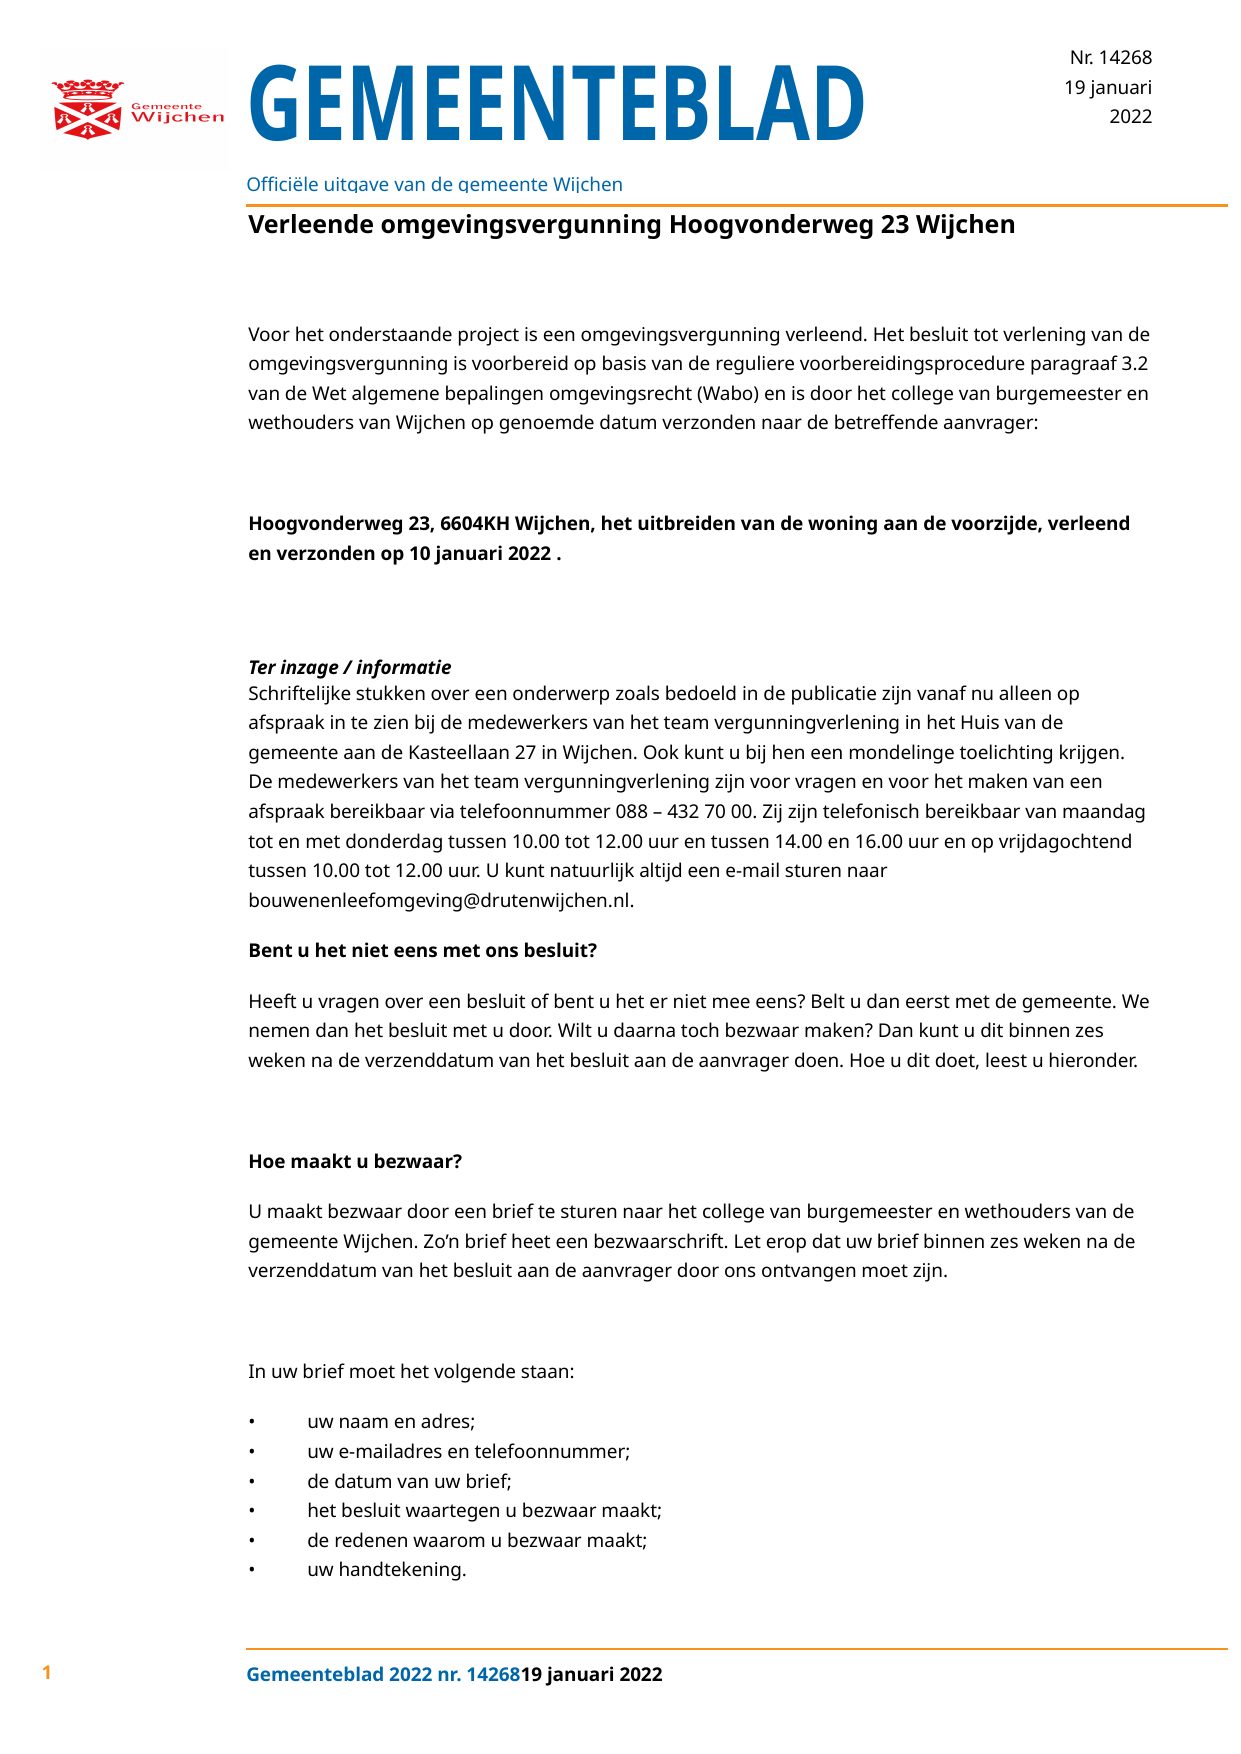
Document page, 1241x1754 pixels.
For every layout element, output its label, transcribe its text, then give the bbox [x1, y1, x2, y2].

list het besluit waartegen u bezwaar maakt; [248, 1497, 1152, 1523]
list uw naam en adres; [248, 1409, 1152, 1434]
text Hoogvonderweg 23, 6604KH Wijchen, het uitbreiden van de woning aan de voorzijde, verleend en verzonden op 10 januari 2022 . [248, 510, 1152, 566]
text Ter inzage / informatie [248, 654, 1152, 680]
list uw handtekening. [248, 1557, 1152, 1582]
list uw e-mailadres en telefoonnummer; [248, 1438, 1152, 1464]
text Schriftelijke stukken over een onderwerp zoals bedoeld in de publicatie zijn vanaf nu alleen op afspraak in te zien bij de medewerkers van het team vergunningverlening in het Huis van de gemeente aan de Kasteellaan 27 in Wijchen. Ook kunt u bij hen een mondelinge toelichting krijgen. De medewerkers van het team vergunningverlening zijn voor vragen en voor het maken van een afspraak bereikbaar via telefoonnummer 088 – 432 70 00. Zij zijn telefonisch bereikbaar van maandag tot en met donderdag tussen 10.00 tot 12.00 uur en tussen 14.00 en 16.00 uur en op vrijdagochtend tussen 10.00 tot 12.00 uur. U kunt natuurlijk altijd een e-mail sturen naar bouwenenleefomgeving@drutenwijchen.nl. [248, 680, 1152, 913]
list de redenen waarom u bezwaar maakt; [248, 1527, 1152, 1553]
text Bent u het niet eens met ons besluit? [248, 937, 1152, 963]
text In uw brief moet het volgende staan: [248, 1358, 1152, 1384]
text Verleende omgevingsvergunning Hoogvonderweg 23 Wijchen [248, 207, 1152, 241]
list de datum van uw brief; [248, 1468, 1152, 1494]
picture [41, 47, 231, 172]
text Voor het onderstaande project is een omgevingsvergunning verleend. Het besluit tot verlening van de omgevingsvergunning is voorbereid op basis van de reguliere voorbereidingsprocedure paragraaf 3.2 van de Wet algemene bepalingen omgevingsrecht (Wabo) en is door het college van burgemeester en wethouders van Wijchen op genoemde datum verzonden naar de betreffende aanvrager: [248, 321, 1152, 435]
text Hoe maakt u bezwaar? [248, 1148, 1152, 1174]
text U maakt bezwaar door een brief te sturen naar het college van burgemeester en wethouders van de gemeente Wijchen. Zo’n brief heet een bezwaarschrift. Let erop dat uw brief binnen zes weken na de verzenddatum van het besluit aan de aanvrager door ons ontvangen moet zijn. [248, 1198, 1152, 1283]
text Heeft u vragen over een besluit of bent u het er niet mee eens? Belt u dan eerst met de gemeente. We nemen dan het besluit met u door. Wilt u daarna toch bezwaar maken? Dan kunt u dit binnen zes weken na de verzenddatum van het besluit aan de aanvrager doen. Hoe u dit doet, leest u hieronder. [248, 988, 1152, 1073]
